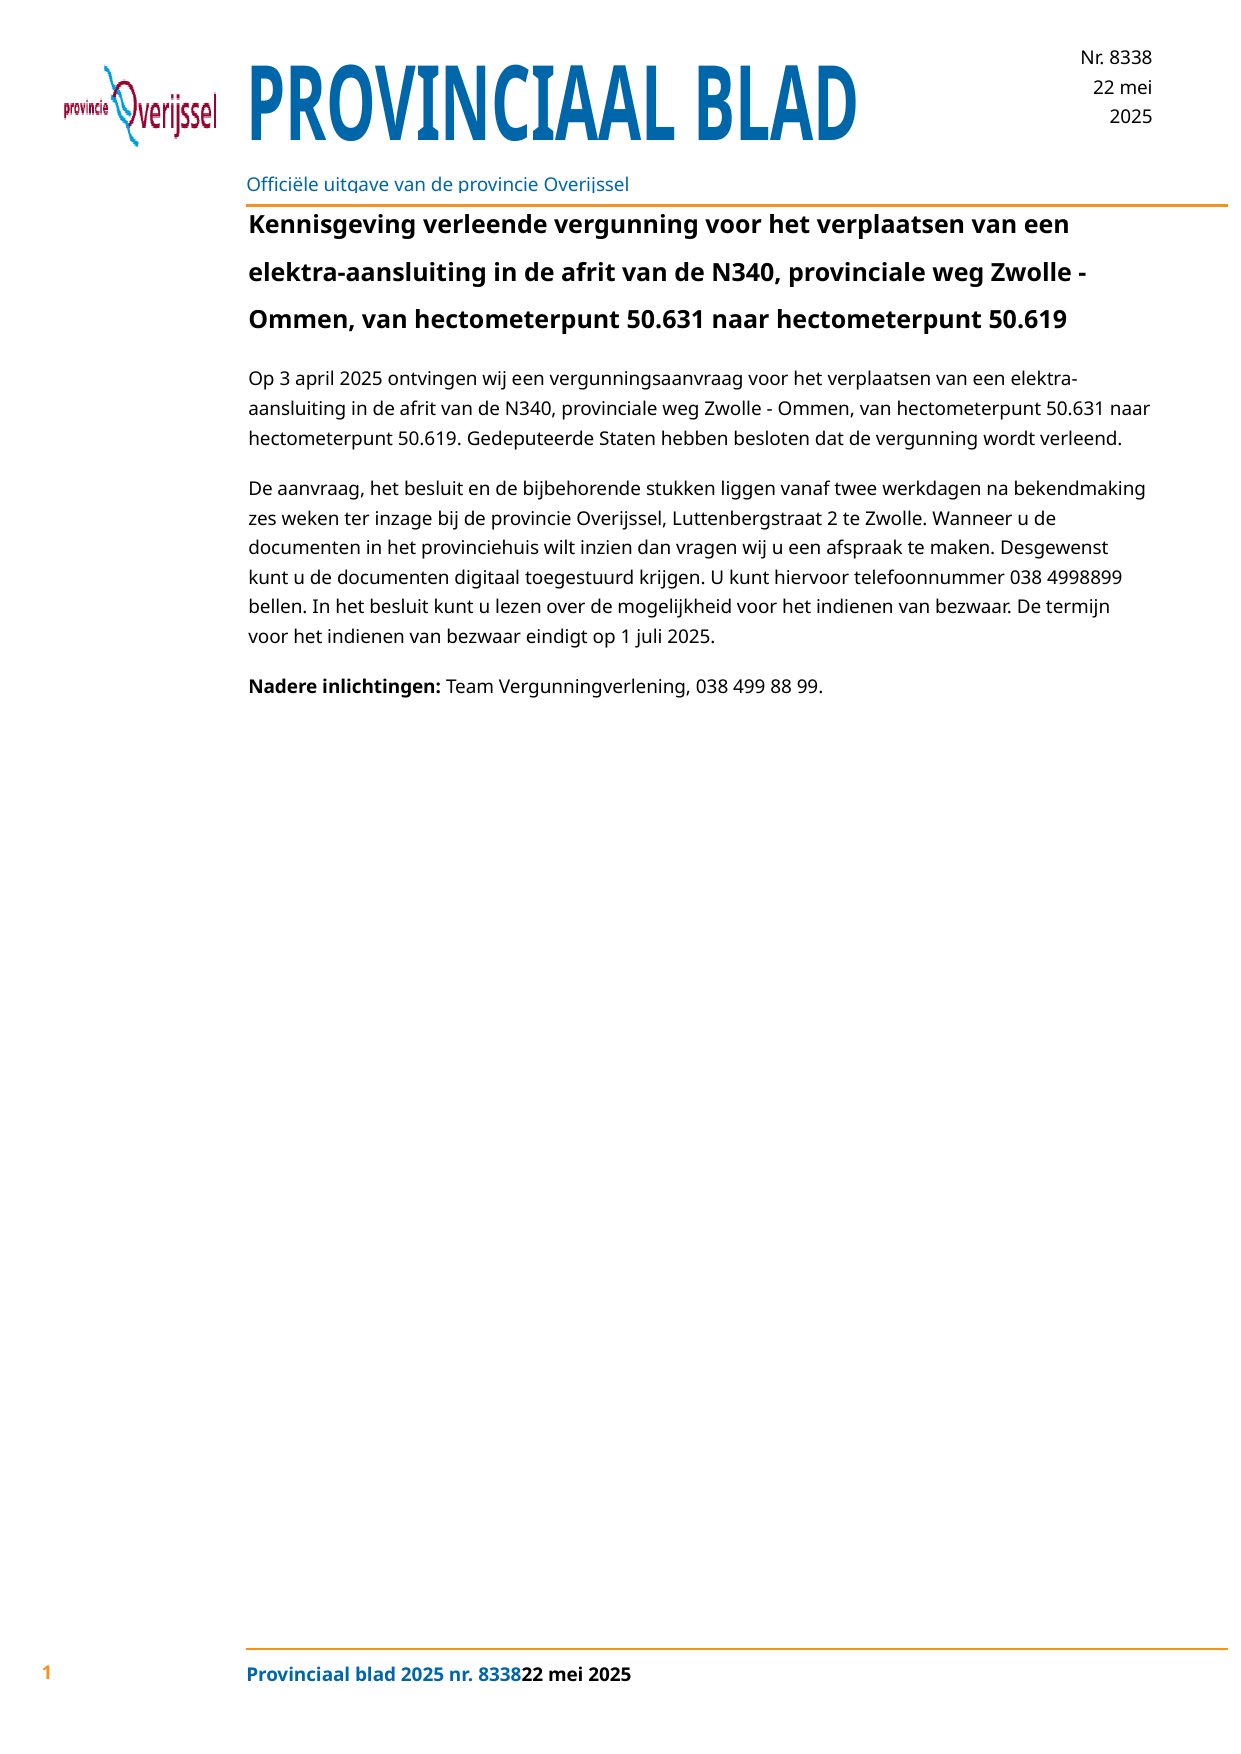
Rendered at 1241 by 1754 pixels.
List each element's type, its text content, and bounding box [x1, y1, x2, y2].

text Op 3 april 2025 ontvingen wij een vergunningsaanvraag voor het verplaatsen van een elektra-aansluiting in de afrit van de N340, provinciale weg Zwolle - Ommen, van hectometerpunt 50.631 naar hectometerpunt 50.619. Gedeputeerde Staten hebben besloten dat de vergunning wordt verleend. [248, 366, 1152, 450]
text De aanvraag, het besluit en de bijbehorende stukken liggen vanaf twee werkdagen na bekendmaking zes weken ter inzage bij de provincie Overijssel, Luttenbergstraat 2 te Zwolle. Wanneer u de documenten in het provinciehuis wilt inzien dan vragen wij u een afspraak te maken. Desgewenst kunt u de documenten digitaal toegestuurd krijgen. U kunt hiervoor telefoonnummer 038 4998899 bellen. In het besluit kunt u lezen over de mogelijkheid voor het indienen van bezwaar. De termijn voor het indienen van bezwaar eindigt op 1 juli 2025. [248, 475, 1152, 649]
text Kennisgeving verleende vergunning voor het verplaatsen van een elektra-aansluiting in de afrit van de N340, provinciale weg Zwolle - Ommen, van hectometerpunt 50.631 naar hectometerpunt 50.619 [248, 207, 1152, 336]
text Nadere inlichtingen: Team Vergunningverlening, 038 499 88 99. [248, 673, 1152, 699]
picture [41, 47, 231, 172]
